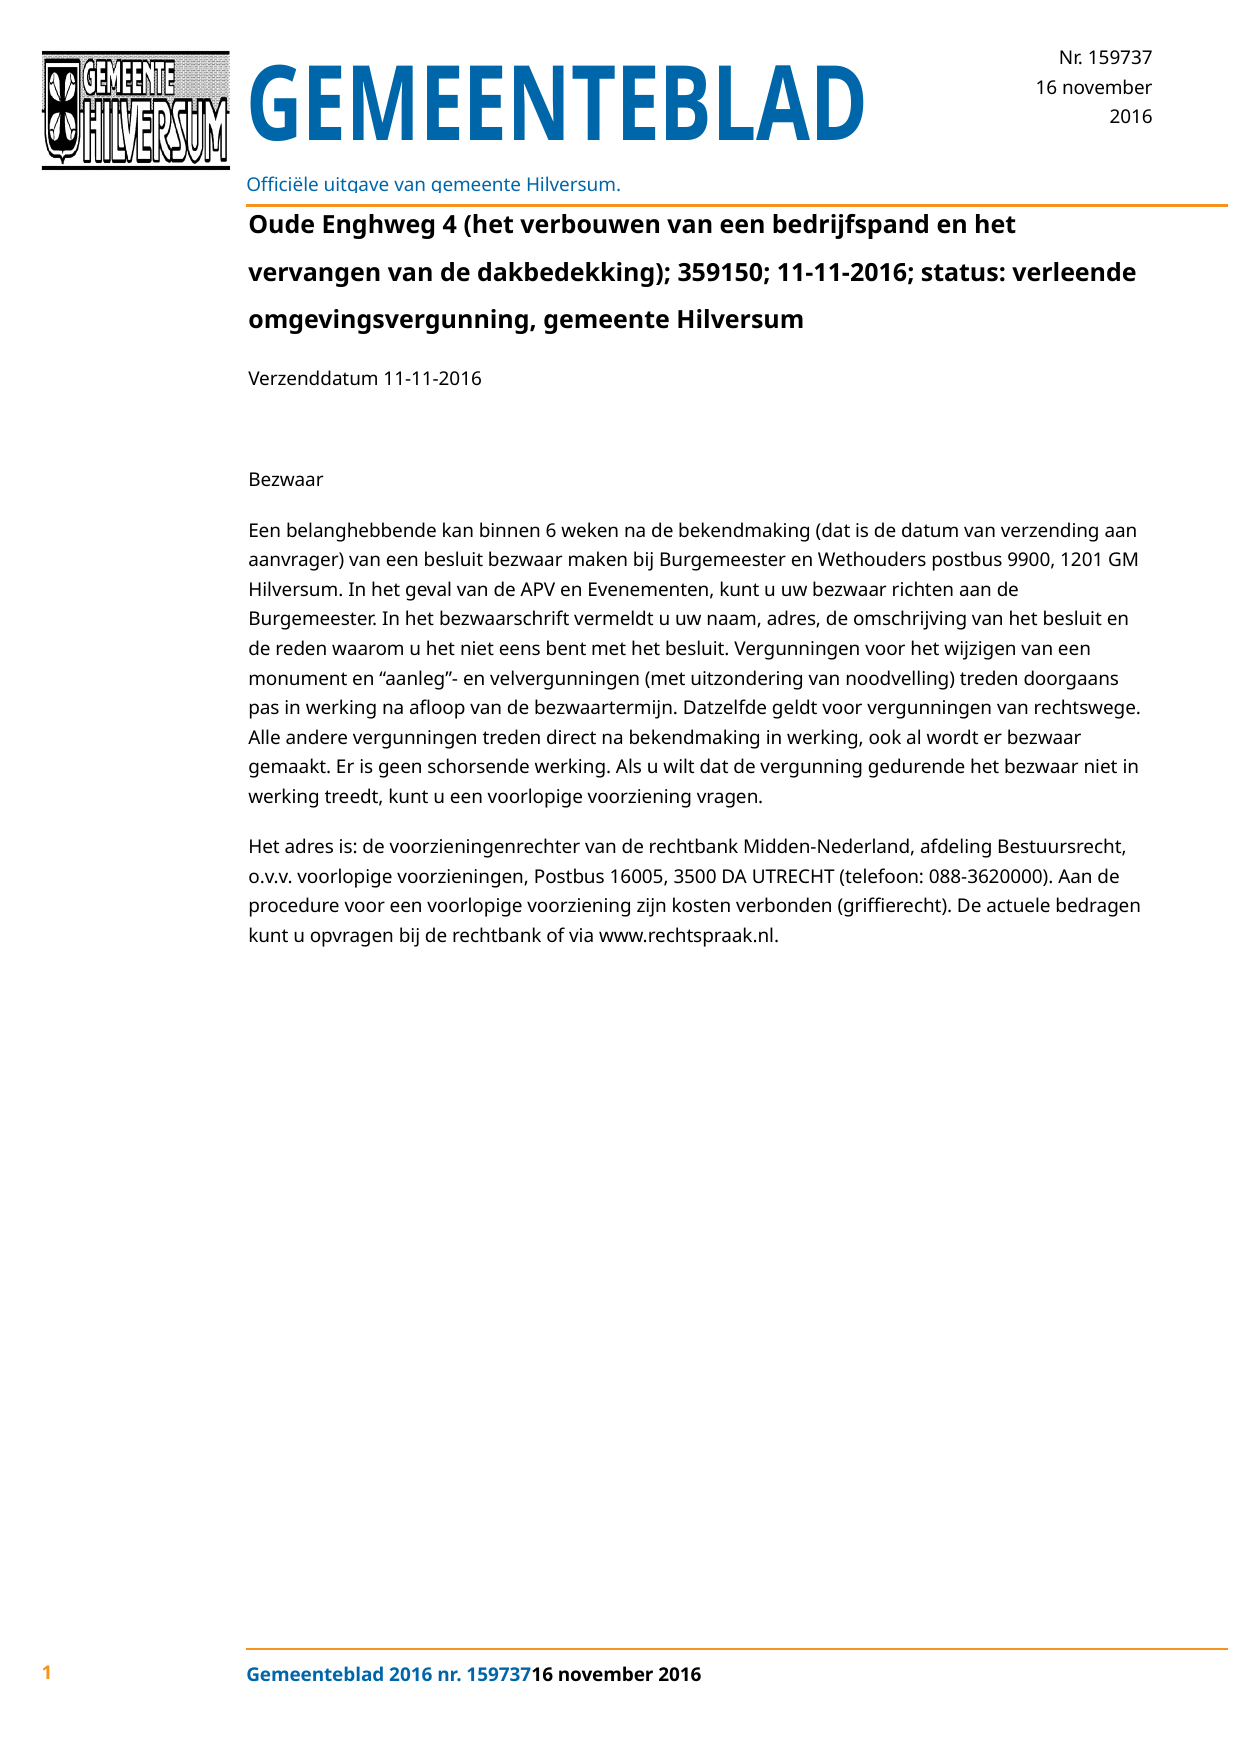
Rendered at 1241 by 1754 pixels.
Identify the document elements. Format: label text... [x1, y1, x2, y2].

text Verzenddatum 11-11-2016 [248, 366, 1152, 391]
text Het adres is: de voorzieningenrechter van de rechtbank Midden-Nederland, afdeling Bestuursrecht, o.v.v. voorlopige voorzieningen, Postbus 16005, 3500 DA UTRECHT (telefoon: 088-3620000). Aan de procedure voor een voorlopige voorziening zijn kosten verbonden (griffierecht). De actuele bedragen kunt u opvragen bij de rechtbank of via www.rechtspraak.nl. [248, 833, 1152, 948]
picture [41, 47, 231, 172]
text Oude Enghweg 4 (het verbouwen van een bedrijfspand en het vervangen van de dakbedekking); 359150; 11-11-2016; status: verleende omgevingsvergunning, gemeente Hilversum [248, 207, 1152, 336]
text Een belanghebbende kan binnen 6 weken na de bekendmaking (dat is de datum van verzending aan aanvrager) van een besluit bezwaar maken bij Burgemeester en Wethouders postbus 9900, 1201 GM Hilversum. In het geval van de APV en Evenementen, kunt u uw bezwaar richten aan de Burgemeester. In het bezwaarschrift vermeldt u uw naam, adres, de omschrijving van het besluit en de reden waarom u het niet eens bent met het besluit. Vergunningen voor het wijzigen van een monument en “aanleg”- en velvergunningen (met uitzondering van noodvelling) treden doorgaans pas in werking na afloop van de bezwaartermijn. Datzelfde geldt voor vergunningen van rechtswege. Alle andere vergunningen treden direct na bekendmaking in werking, ook al wordt er bezwaar gemaakt. Er is geen schorsende werking. Als u wilt dat de vergunning gedurende het bezwaar niet in werking treedt, kunt u een voorlopige voorziening vragen. [248, 517, 1152, 809]
text Bezwaar [248, 466, 1152, 492]
